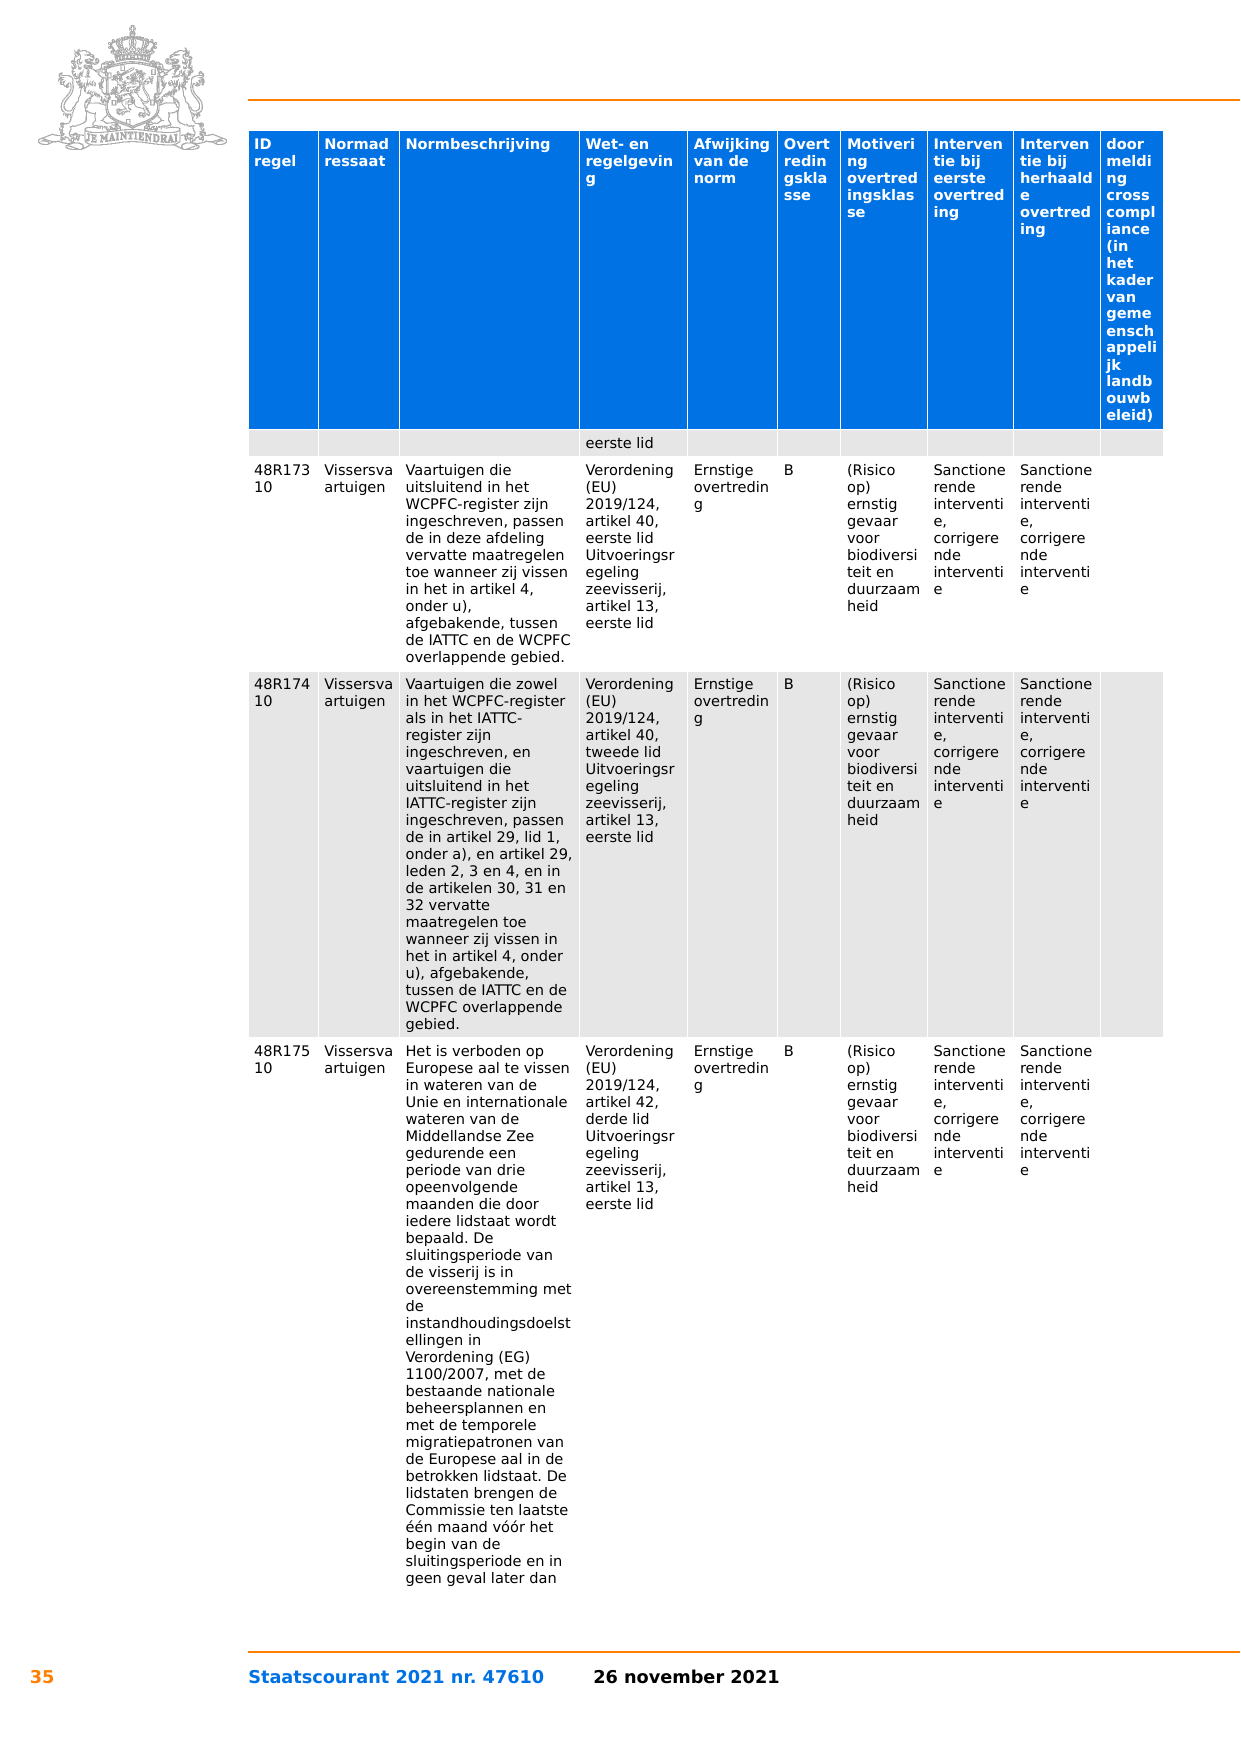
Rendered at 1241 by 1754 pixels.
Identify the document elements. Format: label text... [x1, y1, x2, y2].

table_cell B [778, 672, 840, 1037]
table_cell Sanctionerende interventie, corrigerende interventie [1014, 1039, 1100, 1591]
table_cell Sanctionerende interventie, corrigerende interventie [928, 1039, 1013, 1591]
table_header Normadressaat [319, 131, 399, 429]
table_cell (Risico op) ernstig gevaar voor biodiversiteit en duurzaamheid [841, 1039, 927, 1591]
table_cell [928, 430, 1013, 456]
table_cell Verordening (EU) 2019/124, artikel 40, eerste lid Uitvoeringsregeling zeevisserij, artikel 13, eerste lid [580, 458, 687, 671]
table_cell [1101, 672, 1163, 1037]
table_cell Verordening (EU) 2019/124, artikel 42, derde lid Uitvoeringsregeling zeevisserij, artikel 13, eerste lid [580, 1039, 687, 1591]
table_cell 48R17510 [249, 1039, 318, 1591]
table_cell Ernstige overtreding [688, 458, 777, 671]
table_cell B [778, 458, 840, 671]
table_header doormelding cross compliance (in het kader van gemeenschappelijk landbouwbeleid) [1101, 131, 1163, 429]
table_header Wet- en regelgeving [580, 131, 687, 429]
table_cell (Risico op) ernstig gevaar voor biodiversiteit en duurzaamheid [841, 458, 927, 671]
table_cell [319, 430, 399, 456]
table_cell [1101, 1039, 1163, 1591]
table_cell [1101, 458, 1163, 671]
table_cell [400, 430, 579, 456]
table_cell [688, 430, 777, 456]
table_cell [1101, 430, 1163, 456]
table_cell B [778, 1039, 840, 1591]
table_cell (Risico op) ernstig gevaar voor biodiversiteit en duurzaamheid [841, 672, 927, 1037]
table_cell [778, 430, 840, 456]
table_cell Sanctionerende interventie, corrigerende interventie [928, 458, 1013, 671]
table_cell Verordening (EU) 2019/124, artikel 40, tweede lid Uitvoeringsregeling zeevisserij, artikel 13, eerste lid [580, 672, 687, 1037]
table_cell [841, 430, 927, 456]
table_cell Sanctionerende interventie, corrigerende interventie [1014, 672, 1100, 1037]
table_cell Vissersvaartuigen [319, 458, 399, 671]
table_header Motivering overtredingsklasse [841, 131, 927, 429]
table_header Normbeschrijving [400, 131, 579, 429]
table_cell Het is verboden op Europese aal te vissen in wateren van de Unie en internationale wateren van de Middellandse Zee gedurende een periode van drie opeenvolgende maanden die door iedere lidstaat wordt bepaald. De sluitingsperiode van de visserij is in overeenstemming met de instandhoudingsdoelstellingen in Verordening (EG) 1100/2007, met de bestaande nationale beheersplannen en met de temporele migratiepatronen van de Europese aal in de betrokken lidstaat. De lidstaten brengen de Commissie ten laatste één maand vóór het begin van de sluitingsperiode en in geen geval later dan [400, 1039, 579, 1591]
table_header Interventie bij herhaalde overtreding [1014, 131, 1100, 429]
table_cell Ernstige overtreding [688, 1039, 777, 1591]
table_cell Vissersvaartuigen [319, 672, 399, 1037]
table_cell Vaartuigen die zowel in het WCPFC-register als in het IATTC-register zijn ingeschreven, en vaartuigen die uitsluitend in het IATTC-register zijn ingeschreven, passen de in artikel 29, lid 1, onder a), en artikel 29, leden 2, 3 en 4, en in de artikelen 30, 31 en 32 vervatte maatregelen toe wanneer zij vissen in het in artikel 4, onder u), afgebakende, tussen de IATTC en de WCPFC overlappende gebied. [400, 672, 579, 1037]
table_header Interventie bij eerste overtreding [928, 131, 1013, 429]
table_cell Vaartuigen die uitsluitend in het WCPFC-register zijn ingeschreven, passen de in deze afdeling vervatte maatregelen toe wanneer zij vissen in het in artikel 4, onder u), afgebakende, tussen de IATTC en de WCPFC overlappende gebied. [400, 458, 579, 671]
table_cell Sanctionerende interventie, corrigerende interventie [1014, 458, 1100, 671]
picture [38, 25, 227, 150]
table_header ID regel [249, 131, 318, 429]
table_cell 48R17410 [249, 672, 318, 1037]
table_cell eerste lid [580, 430, 687, 456]
table_header Overtredingsklasse [778, 131, 840, 429]
table_cell [1014, 430, 1100, 456]
table_cell Sanctionerende interventie, corrigerende interventie [928, 672, 1013, 1037]
table_cell Ernstige overtreding [688, 672, 777, 1037]
table_header Afwijking van de norm [688, 131, 777, 429]
table_cell 48R17310 [249, 458, 318, 671]
table_cell Vissersvaartuigen [319, 1039, 399, 1591]
table_cell [249, 430, 318, 456]
